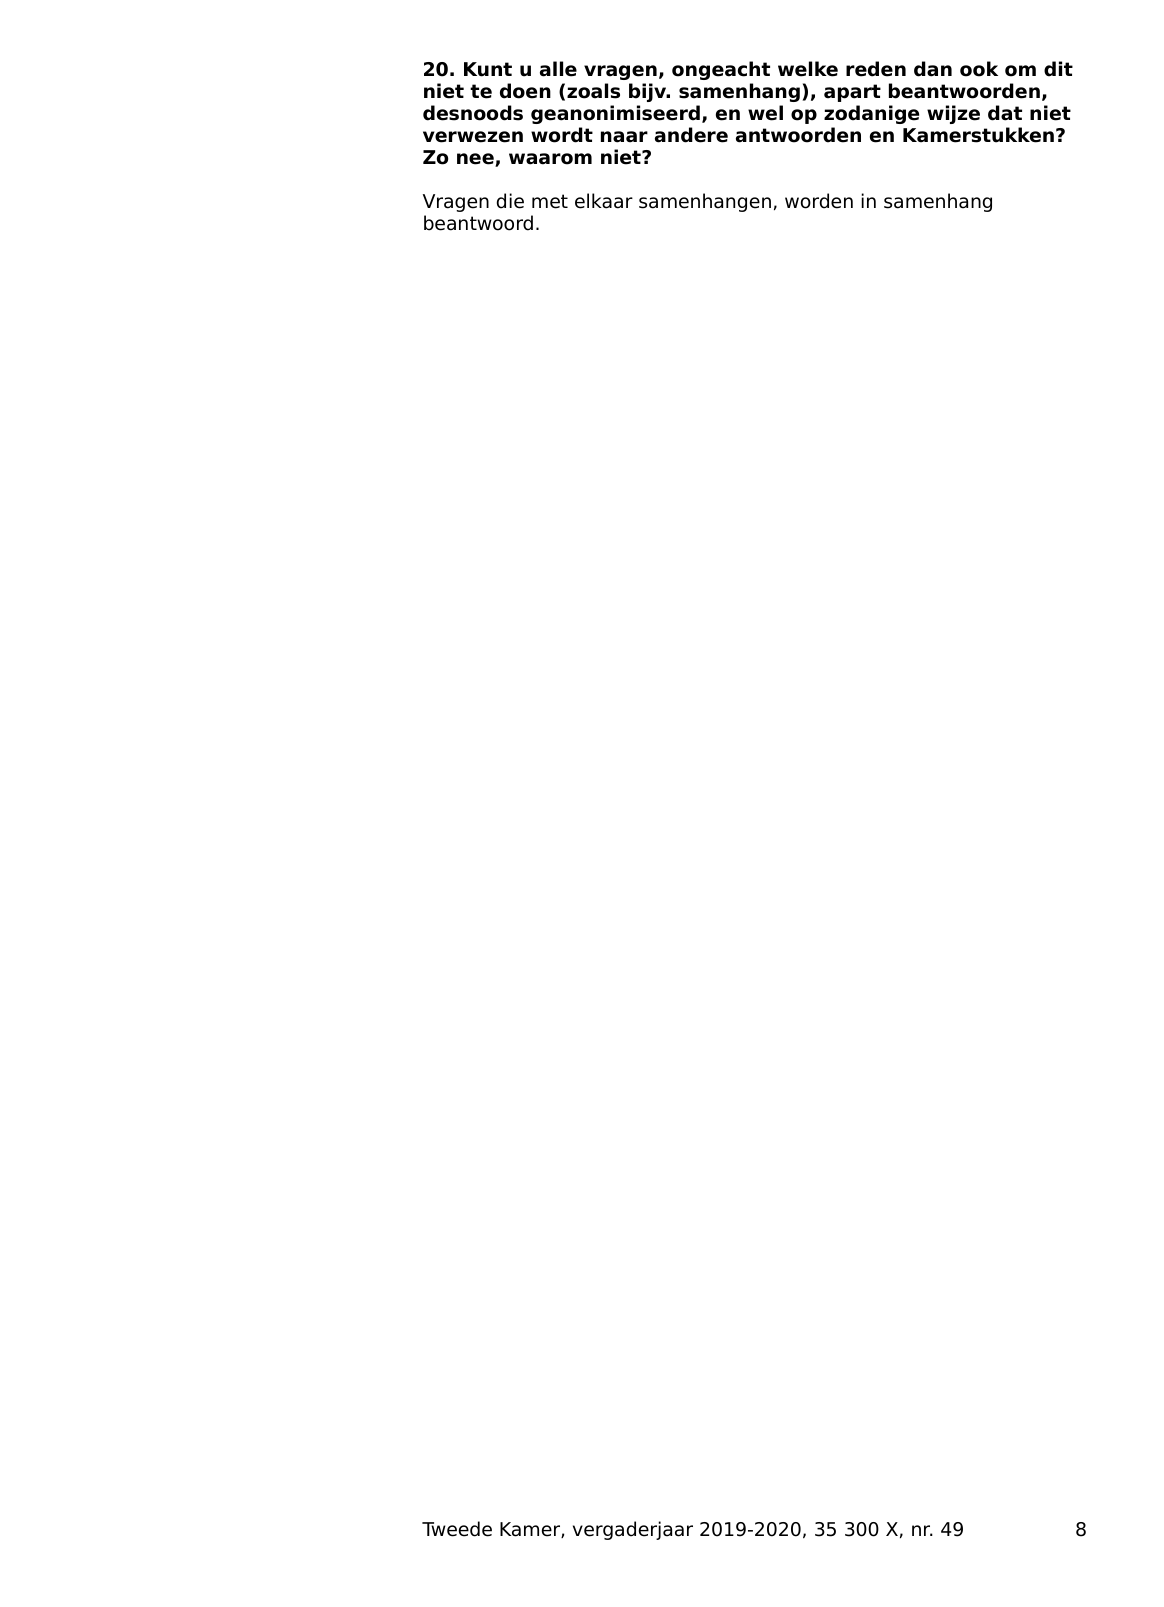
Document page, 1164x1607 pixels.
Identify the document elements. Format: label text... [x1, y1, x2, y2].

text Vragen die met elkaar samenhangen, worden in samenhang beantwoord. [422, 191, 1087, 235]
text 20. Kunt u alle vragen, ongeacht welke reden dan ook om dit niet te doen (zoals bijv. samenhang), apart beantwoorden, desnoods geanonimiseerd, en wel op zodanige wijze dat niet verwezen wordt naar andere antwoorden en Kamerstukken? Zo nee, waarom niet? [422, 59, 1087, 169]
